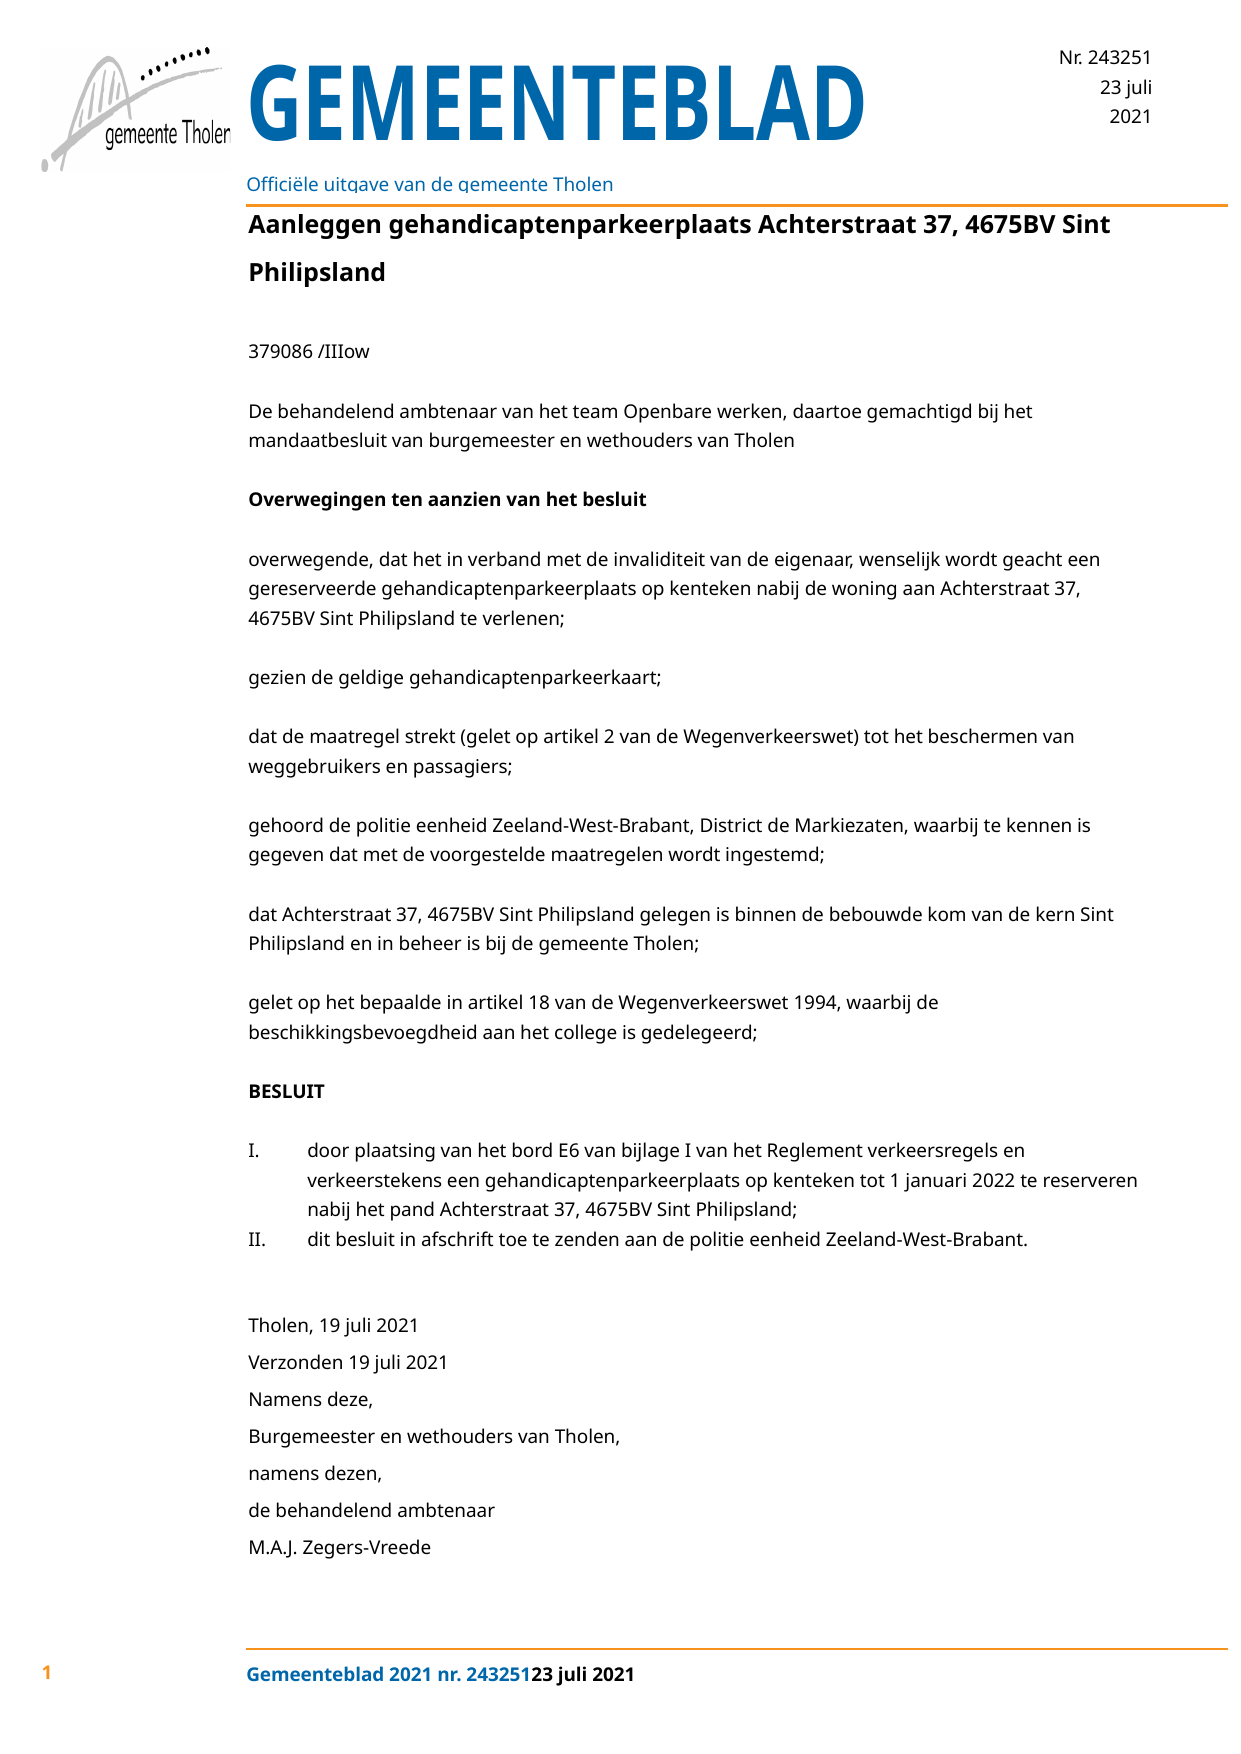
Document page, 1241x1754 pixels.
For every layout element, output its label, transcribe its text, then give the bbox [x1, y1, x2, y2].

text gezien de geldige gehandicaptenparkeerkaart; [248, 664, 1152, 690]
text BESLUIT [248, 1078, 1152, 1104]
text 379086 /IIIow [248, 339, 1152, 364]
text gelet op het bepaalde in artikel 18 van de Wegenverkeerswet 1994, waarbij de beschikkingsbevoegdheid aan het college is gedelegeerd; [248, 989, 1152, 1045]
text overwegende, dat het in verband met de invaliditeit van de eigenaar, wenselijk wordt geacht een gereserveerde gehandicaptenparkeerplaats op kenteken nabij de woning aan Achterstraat 37, 4675BV Sint Philipsland te verlenen; [248, 546, 1152, 631]
list door plaatsing van het bord E6 van bijlage I van het Reglement verkeersregels en verkeerstekens een gehandicaptenparkeerplaats op kenteken tot 1 januari 2022 te reserveren nabij het pand Achterstraat 37, 4675BV Sint Philipsland; [248, 1137, 1152, 1222]
text Verzonden 19 juli 2021 [248, 1354, 1152, 1373]
text Tholen, 19 juli 2021 [248, 1317, 1152, 1336]
picture [41, 47, 231, 172]
text Aanleggen gehandicaptenparkeerplaats Achterstraat 37, 4675BV Sint Philipsland [248, 207, 1152, 288]
text Burgemeester en wethouders van Tholen, [248, 1428, 1152, 1447]
list dit besluit in afschrift toe te zenden aan de politie eenheid Zeeland-West-Brabant. [248, 1226, 1152, 1252]
text Namens deze, [248, 1391, 1152, 1410]
text de behandelend ambtenaar [248, 1502, 1152, 1521]
text dat Achterstraat 37, 4675BV Sint Philipsland gelegen is binnen de bebouwde kom van de kern Sint Philipsland en in beheer is bij de gemeente Tholen; [248, 901, 1152, 956]
text namens dezen, [248, 1465, 1152, 1484]
text gehoord de politie eenheid Zeeland-West-Brabant, District de Markiezaten, waarbij te kennen is gegeven dat met de voorgestelde maatregelen wordt ingestemd; [248, 812, 1152, 867]
text dat de maatregel strekt (gelet op artikel 2 van de Wegenverkeerswet) tot het beschermen van weggebruikers en passagiers; [248, 723, 1152, 778]
text Overwegingen ten aanzien van het besluit [248, 487, 1152, 512]
text De behandelend ambtenaar van het team Openbare werken, daartoe gemachtigd bij het mandaatbesluit van burgemeester en wethouders van Tholen [248, 398, 1152, 453]
text M.A.J. Zegers-Vreede [248, 1539, 1152, 1558]
